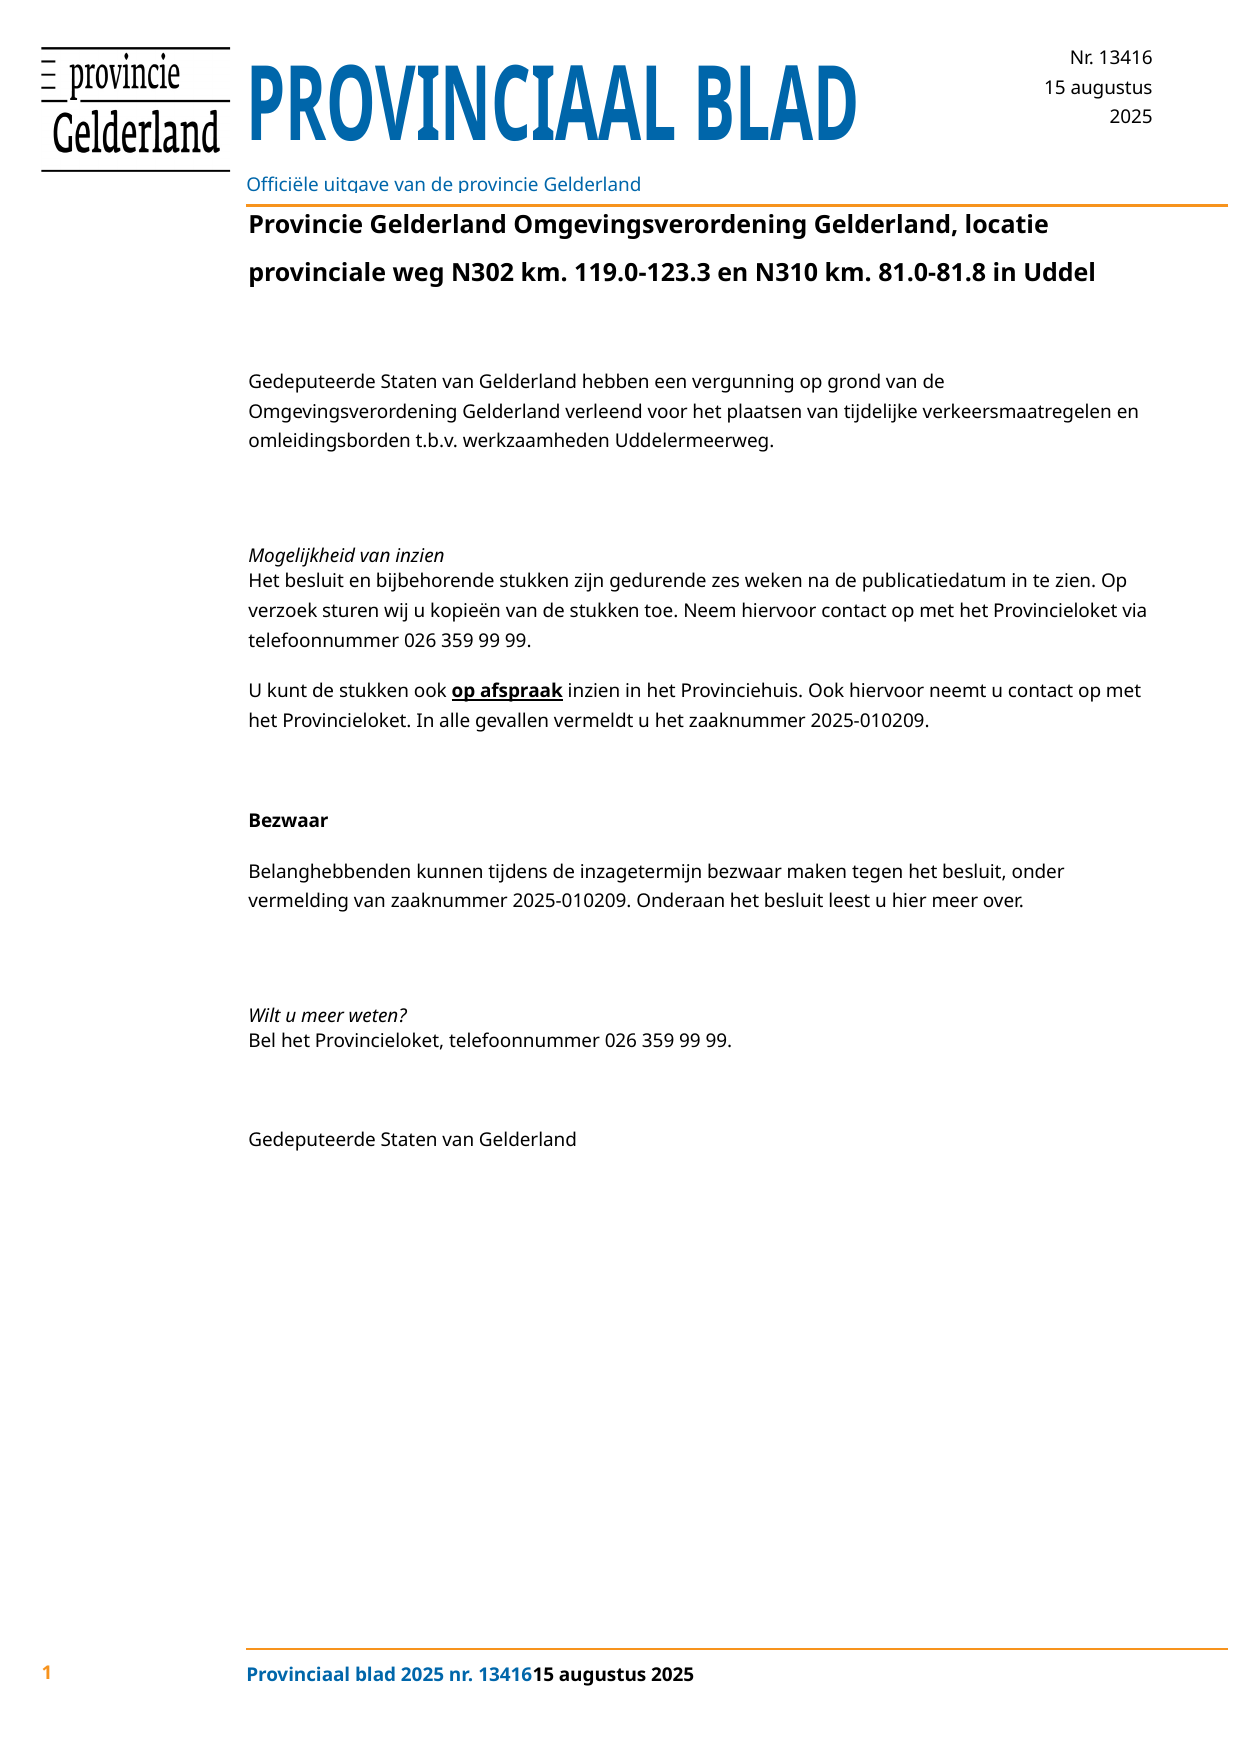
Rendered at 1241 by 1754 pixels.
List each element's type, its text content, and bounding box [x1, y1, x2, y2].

text Gedeputeerde Staten van Gelderland [248, 1126, 1152, 1152]
text Mogelijkheid van inzien [248, 542, 1152, 568]
text Gedeputeerde Staten van Gelderland hebben een vergunning op grond van de Omgevingsverordening Gelderland verleend voor het plaatsen van tijdelijke verkeersmaatregelen en omleidingsborden t.b.v. werkzaamheden Uddelermeerweg. [248, 368, 1152, 453]
text Belanghebbenden kunnen tijdens de inzagetermijn bezwaar maken tegen het besluit, onder vermelding van zaaknummer 2025-010209. Onderaan het besluit leest u hier meer over. [248, 858, 1152, 913]
text U kunt de stukken ook op afspraak inzien in het Provinciehuis. Ook hiervoor neemt u contact op met het Provincieloket. In alle gevallen vermeldt u het zaaknummer 2025-010209. [248, 677, 1152, 732]
text Provincie Gelderland Omgevingsverordening Gelderland, locatie provinciale weg N302 km. 119.0-123.3 en N310 km. 81.0-81.8 in Uddel [248, 207, 1152, 288]
text Wilt u meer weten? [248, 1002, 1152, 1028]
text Bezwaar [248, 808, 1152, 833]
picture [41, 47, 231, 172]
text Het besluit en bijbehorende stukken zijn gedurende zes weken na de publicatiedatum in te zien. Op verzoek sturen wij u kopieën van de stukken toe. Neem hiervoor contact op met het Provincieloket via telefoonnummer 026 359 99 99. [248, 568, 1152, 652]
text Bel het Provincieloket, telefoonnummer 026 359 99 99. [248, 1028, 1152, 1053]
